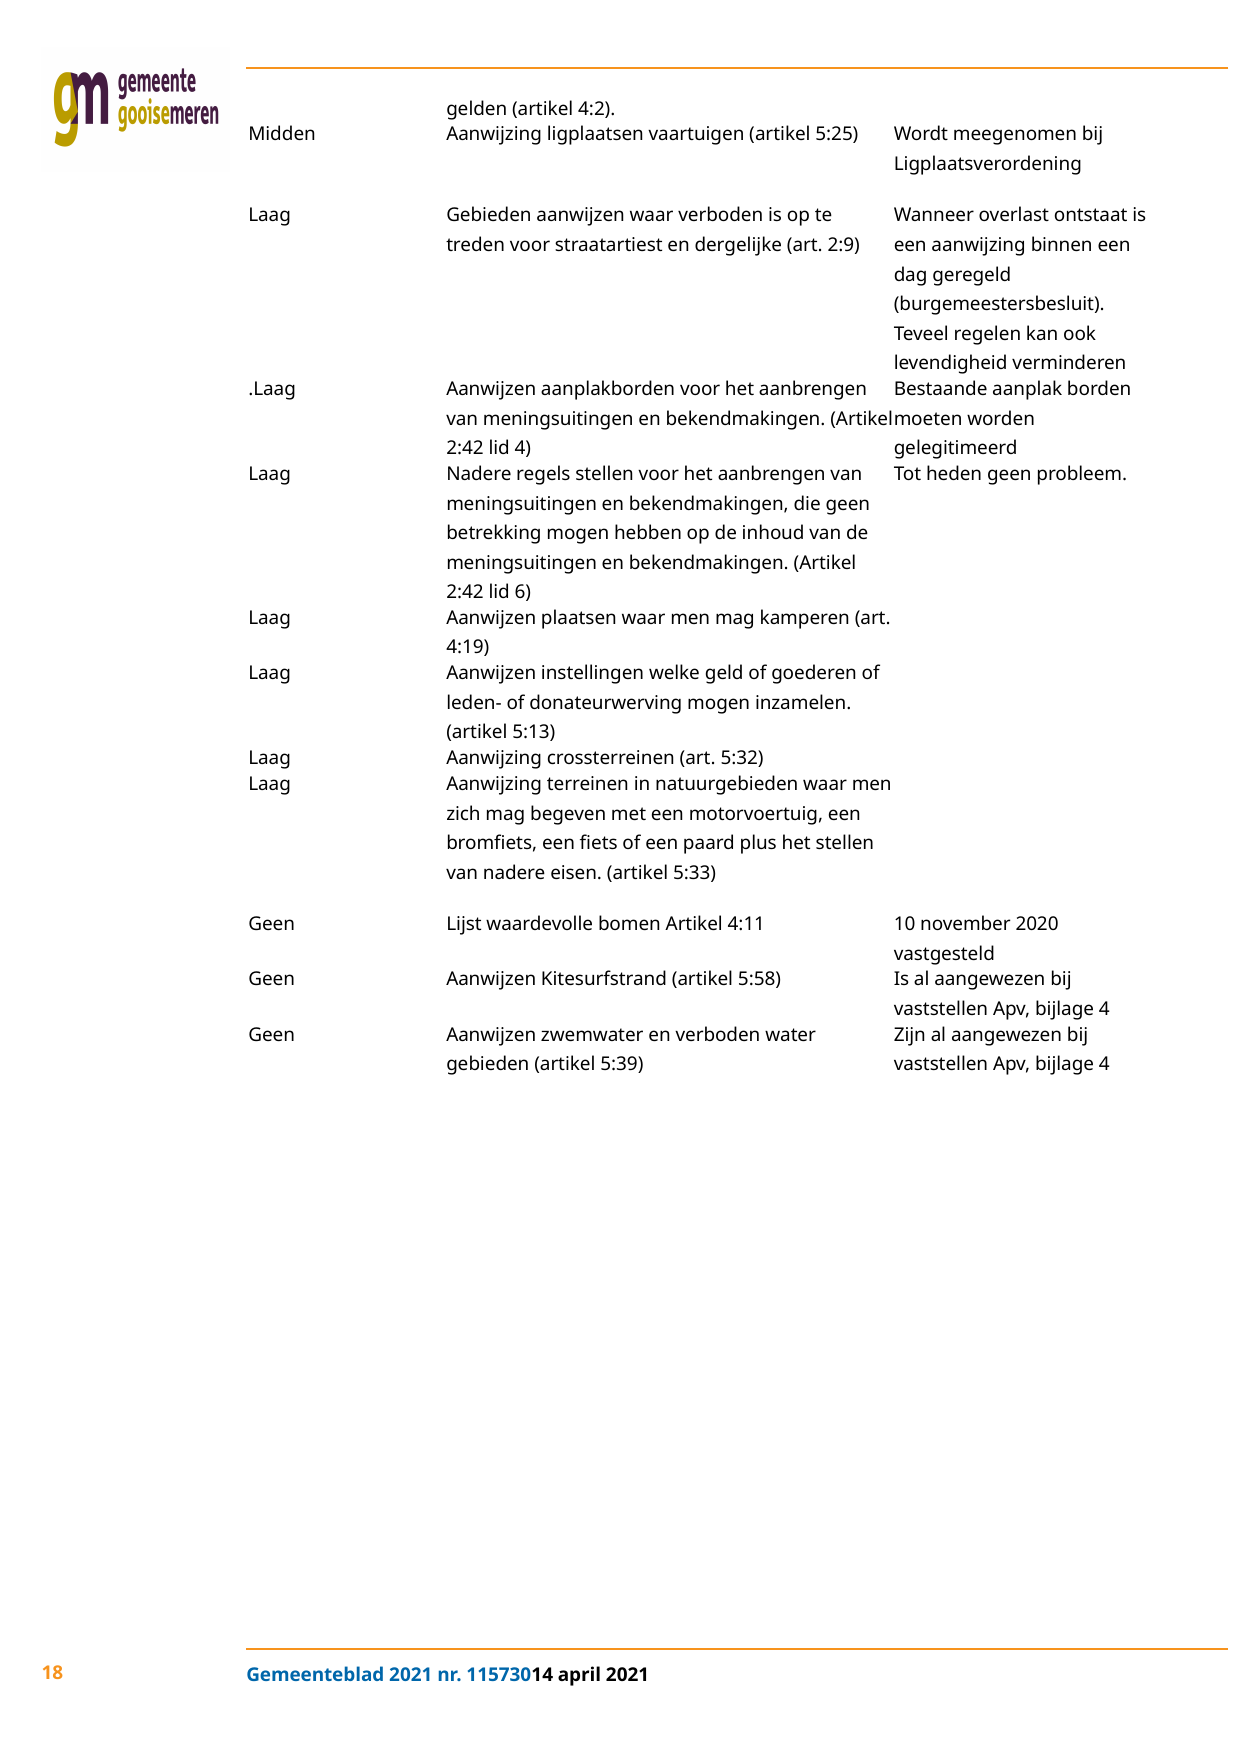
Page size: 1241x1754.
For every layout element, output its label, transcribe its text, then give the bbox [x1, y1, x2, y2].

table_cell Geen [248, 910, 446, 966]
table_cell Aanwijzen instellingen welke geld of goederen of leden- of donateurwerving mogen inzamelen. (artikel 5:13) [446, 660, 893, 744]
table_cell Wanneer overlast ontstaat is een aanwijzing binnen een dag geregeld (burgemeestersbesluit). Teveel regelen kan ook levendigheid verminderen [894, 202, 1152, 375]
table_cell Nadere regels stellen voor het aanbrengen van meningsuitingen en bekendmakingen, die geen betrekking mogen hebben op de inhoud van de meningsuitingen en bekendmakingen. (Artikel 2:42 lid 6) [446, 460, 893, 604]
table_cell Tot heden geen probleem. [894, 460, 1152, 604]
table_cell Laag [248, 604, 446, 659]
table_cell Aanwijzing ligplaatsen vaartuigen (artikel 5:25) [446, 121, 893, 176]
table_cell Aanwijzing terreinen in natuurgebieden waar men zich mag begeven met een motorvoertuig, een bromfiets, een fiets of een paard plus het stellen van nadere eisen. (artikel 5:33) [446, 770, 893, 884]
table_cell Gebieden aanwijzen waar verboden is op te treden voor straatartiest en dergelijke (art. 2:9) [446, 202, 893, 375]
table_cell [248, 885, 446, 910]
table_cell [894, 770, 1152, 884]
table_cell [248, 95, 446, 121]
table_cell [894, 176, 1152, 202]
table_cell .Laag [248, 375, 446, 460]
table_cell Zijn al aangewezen bij vaststellen Apv, bijlage 4 [894, 1021, 1152, 1076]
table_cell [894, 885, 1152, 910]
table_cell [894, 95, 1152, 121]
table_cell [894, 744, 1152, 770]
table_cell 10 november 2020 vastgesteld [894, 910, 1152, 966]
table_cell Aanwijzen plaatsen waar men mag kamperen (art. 4:19) [446, 604, 893, 659]
table_cell Is al aangewezen bij vaststellen Apv, bijlage 4 [894, 966, 1152, 1021]
table_cell Laag [248, 460, 446, 604]
table_cell Midden [248, 121, 446, 176]
table_cell Laag [248, 744, 446, 770]
table_cell Aanwijzing crossterreinen (art. 5:32) [446, 744, 893, 770]
picture [41, 47, 231, 172]
table_cell Aanwijzen zwemwater en verboden water gebieden (artikel 5:39) [446, 1021, 893, 1076]
table_cell Laag [248, 202, 446, 375]
table_cell Aanwijzen aanplakborden voor het aanbrengen van meningsuitingen en bekendmakingen. (Artikel 2:42 lid 4) [446, 375, 893, 460]
table_cell Laag [248, 770, 446, 884]
table_cell gelden (artikel 4:2). [446, 95, 893, 121]
table_cell [446, 885, 893, 910]
table_cell Geen [248, 1021, 446, 1076]
table_cell [248, 176, 446, 202]
table_cell Wordt meegenomen bij Ligplaatsverordening [894, 121, 1152, 176]
table_cell Geen [248, 966, 446, 1021]
table_cell Bestaande aanplak borden moeten worden gelegitimeerd [894, 375, 1152, 460]
table_cell Laag [248, 660, 446, 744]
table_cell [446, 176, 893, 202]
table_cell [894, 660, 1152, 744]
table_cell Aanwijzen Kitesurfstrand (artikel 5:58) [446, 966, 893, 1021]
table_cell Lijst waardevolle bomen Artikel 4:11 [446, 910, 893, 966]
table_cell [894, 604, 1152, 659]
